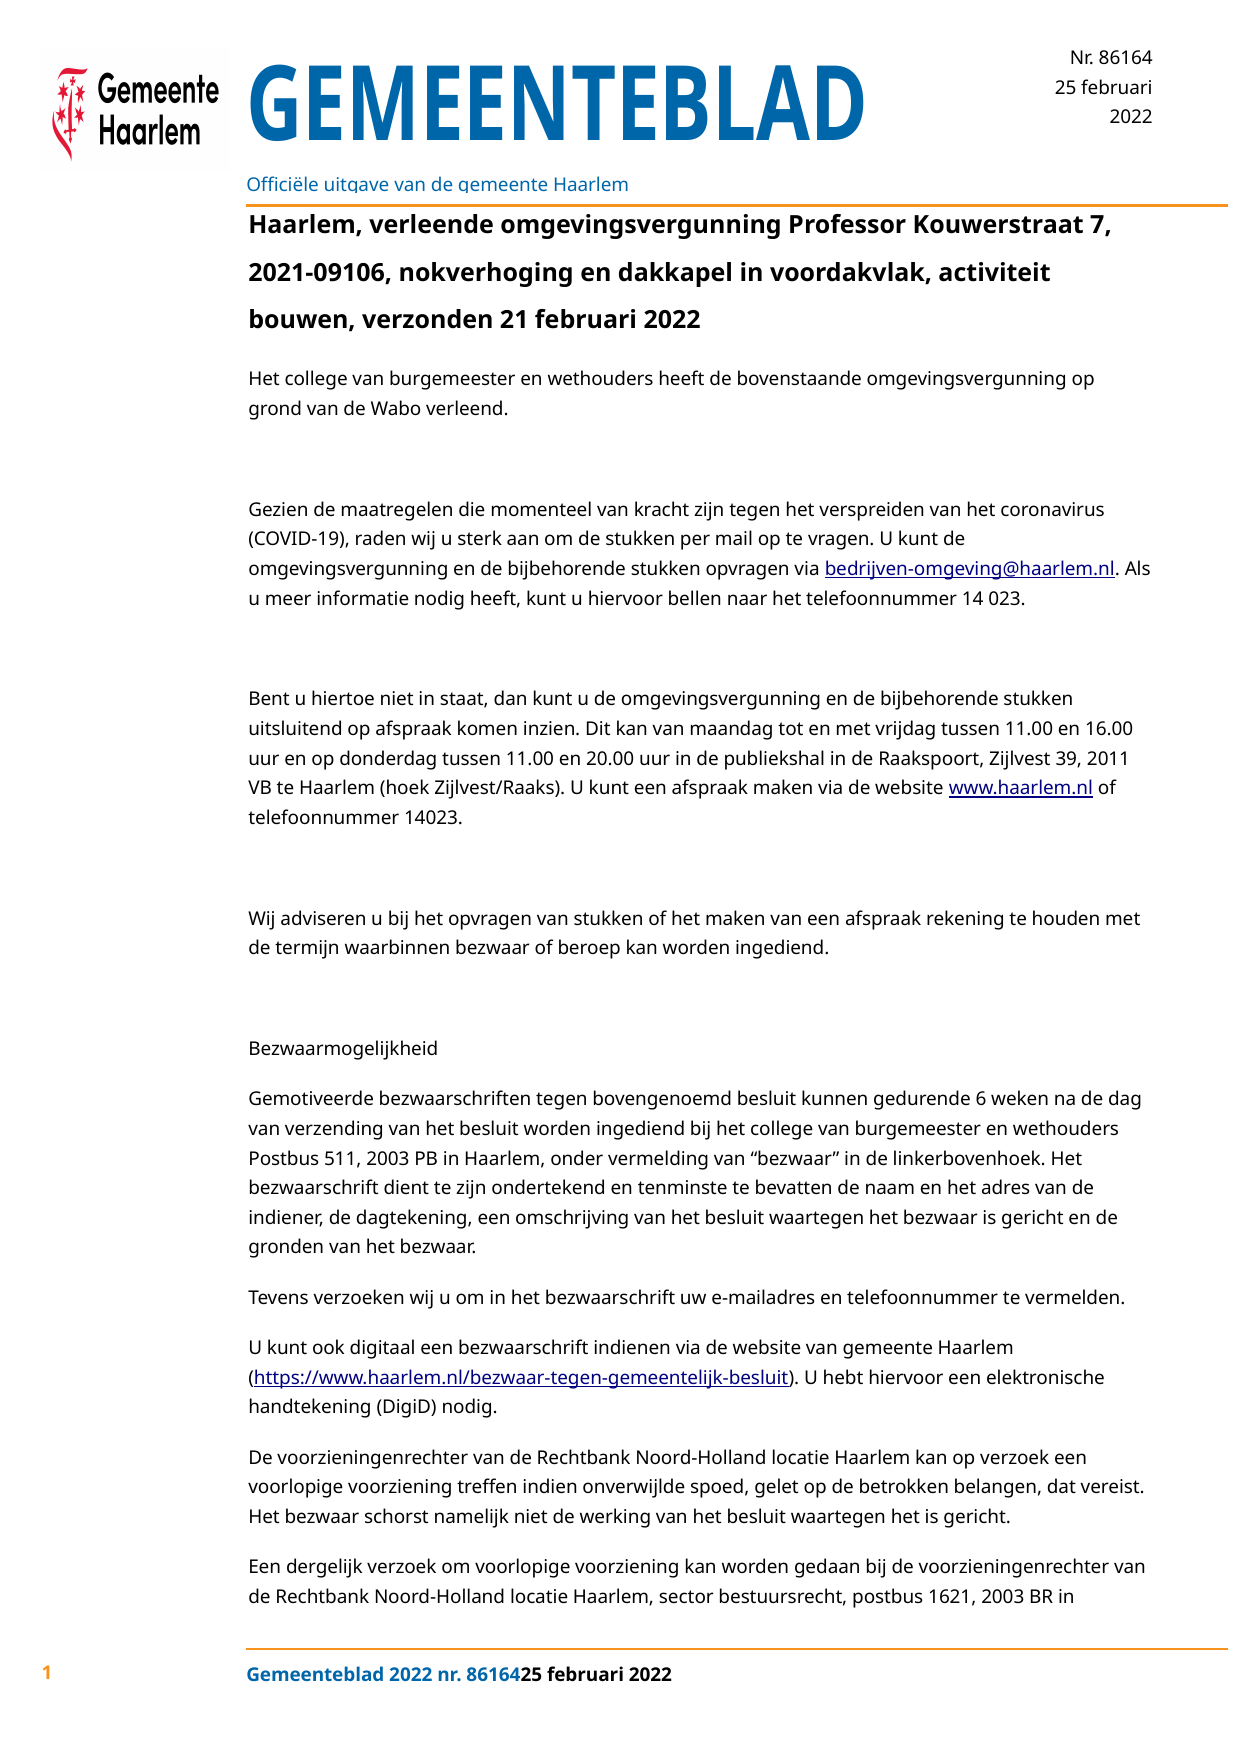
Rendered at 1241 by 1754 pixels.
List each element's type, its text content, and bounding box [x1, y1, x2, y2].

text U kunt ook digitaal een bezwaarschrift indienen via de website van gemeente Haarlem (https://www.haarlem.nl/bezwaar-tegen-gemeentelijk-besluit). U hebt hiervoor een elektronische handtekening (DigiD) nodig. [248, 1334, 1152, 1419]
text Bent u hiertoe niet in staat, dan kunt u de omgevingsvergunning en de bijbehorende stukken uitsluitend op afspraak komen inzien. Dit kan van maandag tot en met vrijdag tussen 11.00 en 16.00 uur en op donderdag tussen 11.00 en 20.00 uur in de publiekshal in de Raakspoort, Zijlvest 39, 2011 VB te Haarlem (hoek Zijlvest/Raaks). U kunt een afspraak maken via de website www.haarlem.nl of telefoonnummer 14023. [248, 686, 1152, 829]
text Gemotiveerde bezwaarschriften tegen bovengenoemd besluit kunnen gedurende 6 weken na de dag van verzending van het besluit worden ingediend bij het college van burgemeester en wethouders Postbus 511, 2003 PB in Haarlem, onder vermelding van “bezwaar” in de linkerbovenhoek. Het bezwaarschrift dient te zijn ondertekend en tenminste te bevatten de naam en het adres van de indiener, de dagtekening, een omschrijving van het besluit waartegen het bezwaar is gericht en de gronden van het bezwaar. [248, 1086, 1152, 1259]
text Wij adviseren u bij het opvragen van stukken of het maken van een afspraak rekening te houden met de termijn waarbinnen bezwaar of beroep kan worden ingediend. [248, 905, 1152, 960]
text Tevens verzoeken wij u om in het bezwaarschrift uw e-mailadres en telefoonnummer te vermelden. [248, 1284, 1152, 1309]
text Haarlem, verleende omgevingsvergunning Professor Kouwerstraat 7, 2021-09106, nokverhoging en dakkapel in voordakvlak, activiteit bouwen, verzonden 21 februari 2022 [248, 207, 1152, 336]
text Een dergelijk verzoek om voorlopige voorziening kan worden gedaan bij de voorzieningenrechter van de Rechtbank Noord-Holland locatie Haarlem, sector bestuursrecht, postbus 1621, 2003 BR in [248, 1553, 1152, 1609]
text Het college van burgemeester en wethouders heeft de bovenstaande omgevingsvergunning op grond van de Wabo verleend. [248, 366, 1152, 421]
text De voorzieningenrechter van de Rechtbank Noord-Holland locatie Haarlem kan op verzoek een voorlopige voorziening treffen indien onverwijlde spoed, gelet op de betrokken belangen, dat vereist. Het bezwaar schorst namelijk niet de werking van het besluit waartegen het is gericht. [248, 1444, 1152, 1529]
text Bezwaarmogelijkheid [248, 1035, 1152, 1061]
text Gezien de maatregelen die momenteel van kracht zijn tegen het verspreiden van het coronavirus (COVID-19), raden wij u sterk aan om de stukken per mail op te vragen. U kunt de omgevingsvergunning en de bijbehorende stukken opvragen via bedrijven-omgeving@haarlem.nl. Als u meer informatie nodig heeft, kunt u hiervoor bellen naar het telefoonnummer 14 023. [248, 496, 1152, 610]
picture [41, 47, 231, 172]
